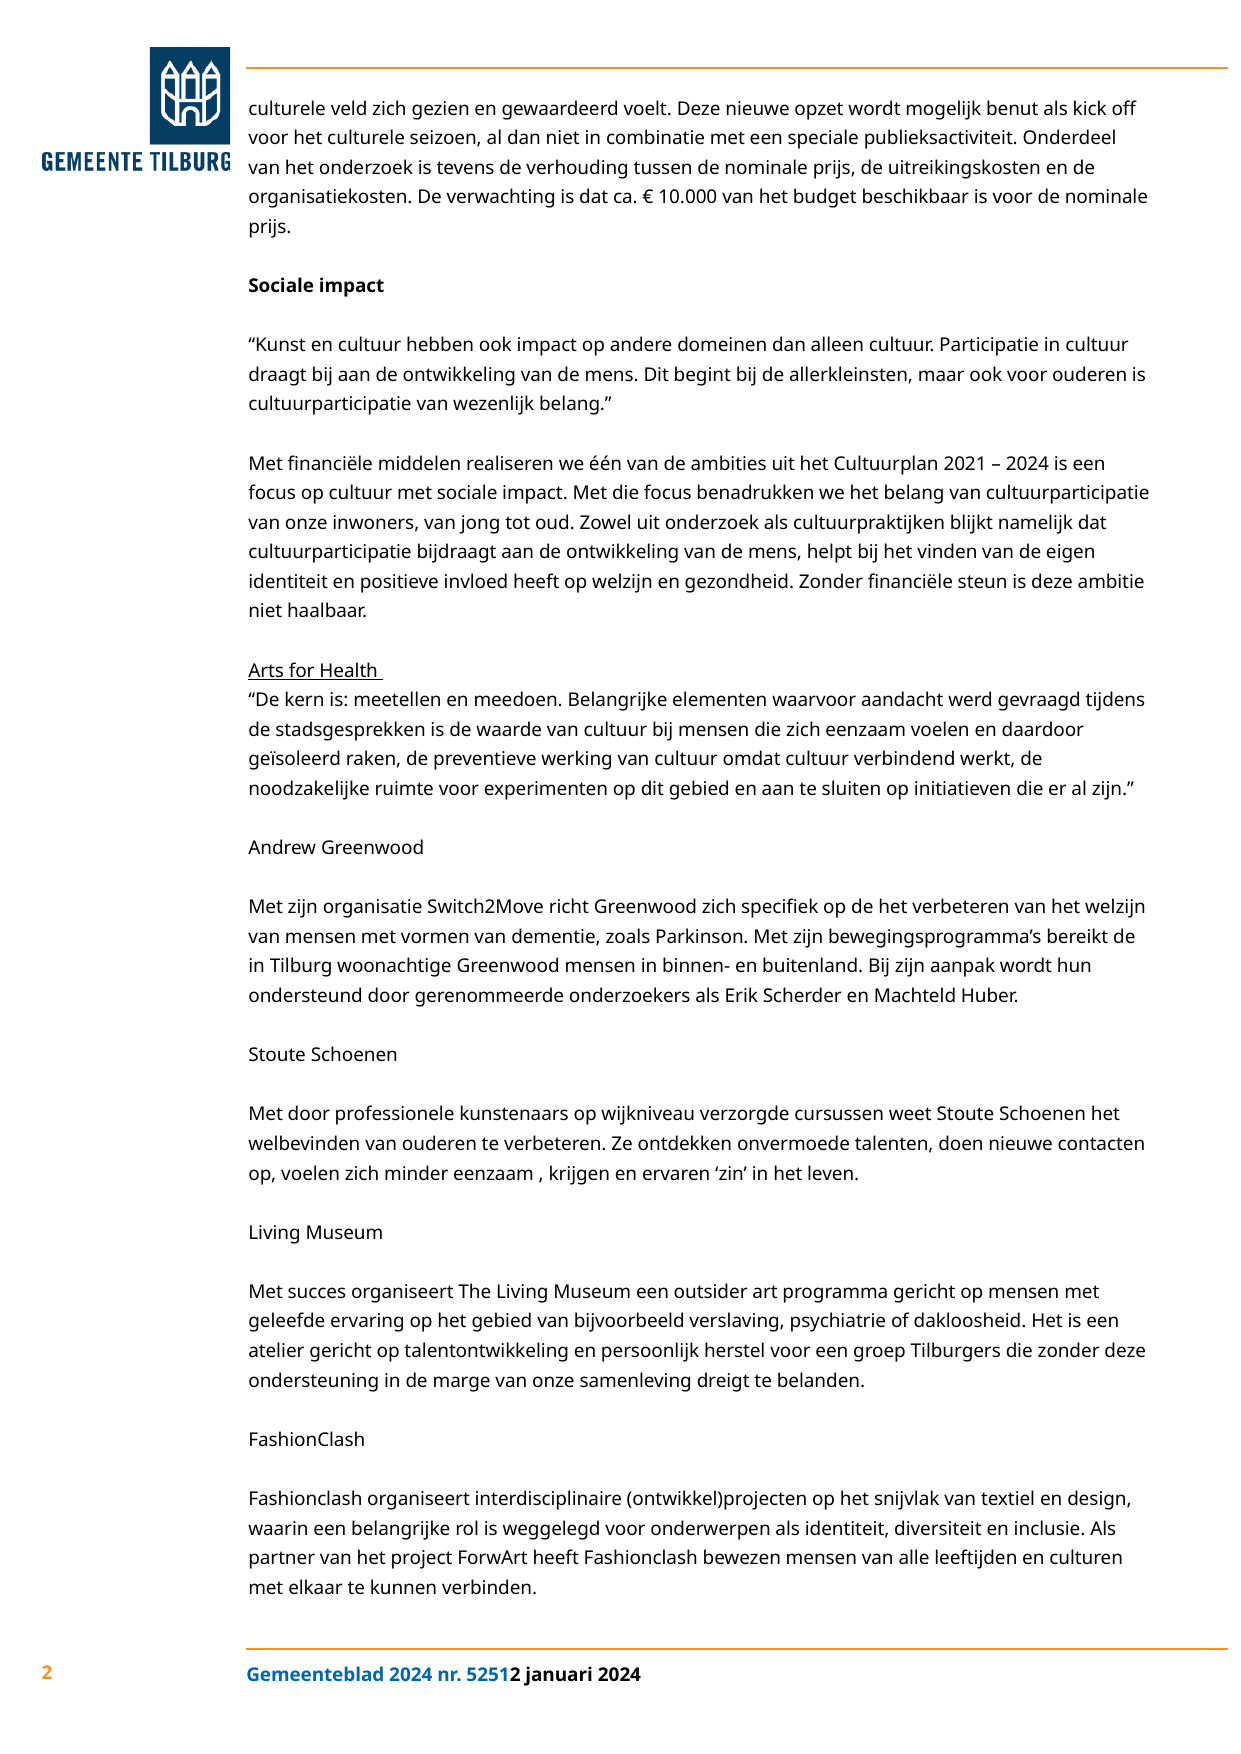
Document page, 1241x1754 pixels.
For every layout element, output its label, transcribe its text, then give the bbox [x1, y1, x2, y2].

text FashionClash [248, 1426, 1152, 1452]
text Stoute Schoenen [248, 1041, 1152, 1067]
text Met financiële middelen realiseren we één van de ambities uit het Cultuurplan 2021 – 2024 is een focus op cultuur met sociale impact. Met die focus benadrukken we het belang van cultuurparticipatie van onze inwoners, van jong tot oud. Zowel uit onderzoek als cultuurpraktijken blijkt namelijk dat cultuurparticipatie bijdraagt aan de ontwikkeling van de mens, helpt bij het vinden van de eigen identiteit en positieve invloed heeft op welzijn en gezondheid. Zonder financiële steun is deze ambitie niet haalbaar. [248, 450, 1152, 623]
text “Kunst en cultuur hebben ook impact op andere domeinen dan alleen cultuur. Participatie in cultuur draagt bij aan de ontwikkeling van de mens. Dit begint bij de allerkleinsten, maar ook voor ouderen is cultuurparticipatie van wezenlijk belang.” [248, 331, 1152, 416]
text Met zijn organisatie Switch2Move richt Greenwood zich specifiek op de het verbeteren van het welzijn van mensen met vormen van dementie, zoals Parkinson. Met zijn bewegingsprogramma’s bereikt de in Tilburg woonachtige Greenwood mensen in binnen- en buitenland. Bij zijn aanpak wordt hun ondersteund door gerenommeerde onderzoekers als Erik Scherder en Machteld Huber. [248, 893, 1152, 1008]
text “De kern is: meetellen en meedoen. Belangrijke elementen waarvoor aandacht werd gevraagd tijdens de stadsgesprekken is de waarde van cultuur bij mensen die zich eenzaam voelen en daardoor geïsoleerd raken, de preventieve werking van cultuur omdat cultuur verbindend werkt, de noodzakelijke ruimte voor experimenten op dit gebied en aan te sluiten op initiatieven die er al zijn.” [248, 686, 1152, 801]
text Sociale impact [248, 272, 1152, 298]
text Met succes organiseert The Living Museum een outsider art programma gericht op mensen met geleefde ervaring op het gebied van bijvoorbeeld verslaving, psychiatrie of dakloosheid. Het is een atelier gericht op talentontwikkeling en persoonlijk herstel voor een groep Tilburgers die zonder deze ondersteuning in de marge van onze samenleving dreigt te belanden. [248, 1278, 1152, 1393]
text Fashionclash organiseert interdisciplinaire (ontwikkel)projecten op het snijvlak van textiel en design, waarin een belangrijke rol is weggelegd voor onderwerpen als identiteit, diversiteit en inclusie. Als partner van het project ForwArt heeft Fashionclash bewezen mensen van alle leeftijden en culturen met elkaar te kunnen verbinden. [248, 1485, 1152, 1600]
picture [41, 47, 231, 172]
text Arts for Health [248, 657, 1152, 683]
text Living Museum [248, 1219, 1152, 1245]
text culturele veld zich gezien en gewaardeerd voelt. Deze nieuwe opzet wordt mogelijk benut als kick off voor het culturele seizoen, al dan niet in combinatie met een speciale publieksactiviteit. Onderdeel van het onderzoek is tevens de verhouding tussen de nominale prijs, de uitreikingskosten en de organisatiekosten. De verwachting is dat ca. € 10.000 van het budget beschikbaar is voor de nominale prijs. [248, 95, 1152, 239]
text Andrew Greenwood [248, 834, 1152, 860]
text Met door professionele kunstenaars op wijkniveau verzorgde cursussen weet Stoute Schoenen het welbevinden van ouderen te verbeteren. Ze ontdekken onvermoede talenten, doen nieuwe contacten op, voelen zich minder eenzaam , krijgen en ervaren ‘zin’ in het leven. [248, 1101, 1152, 1186]
